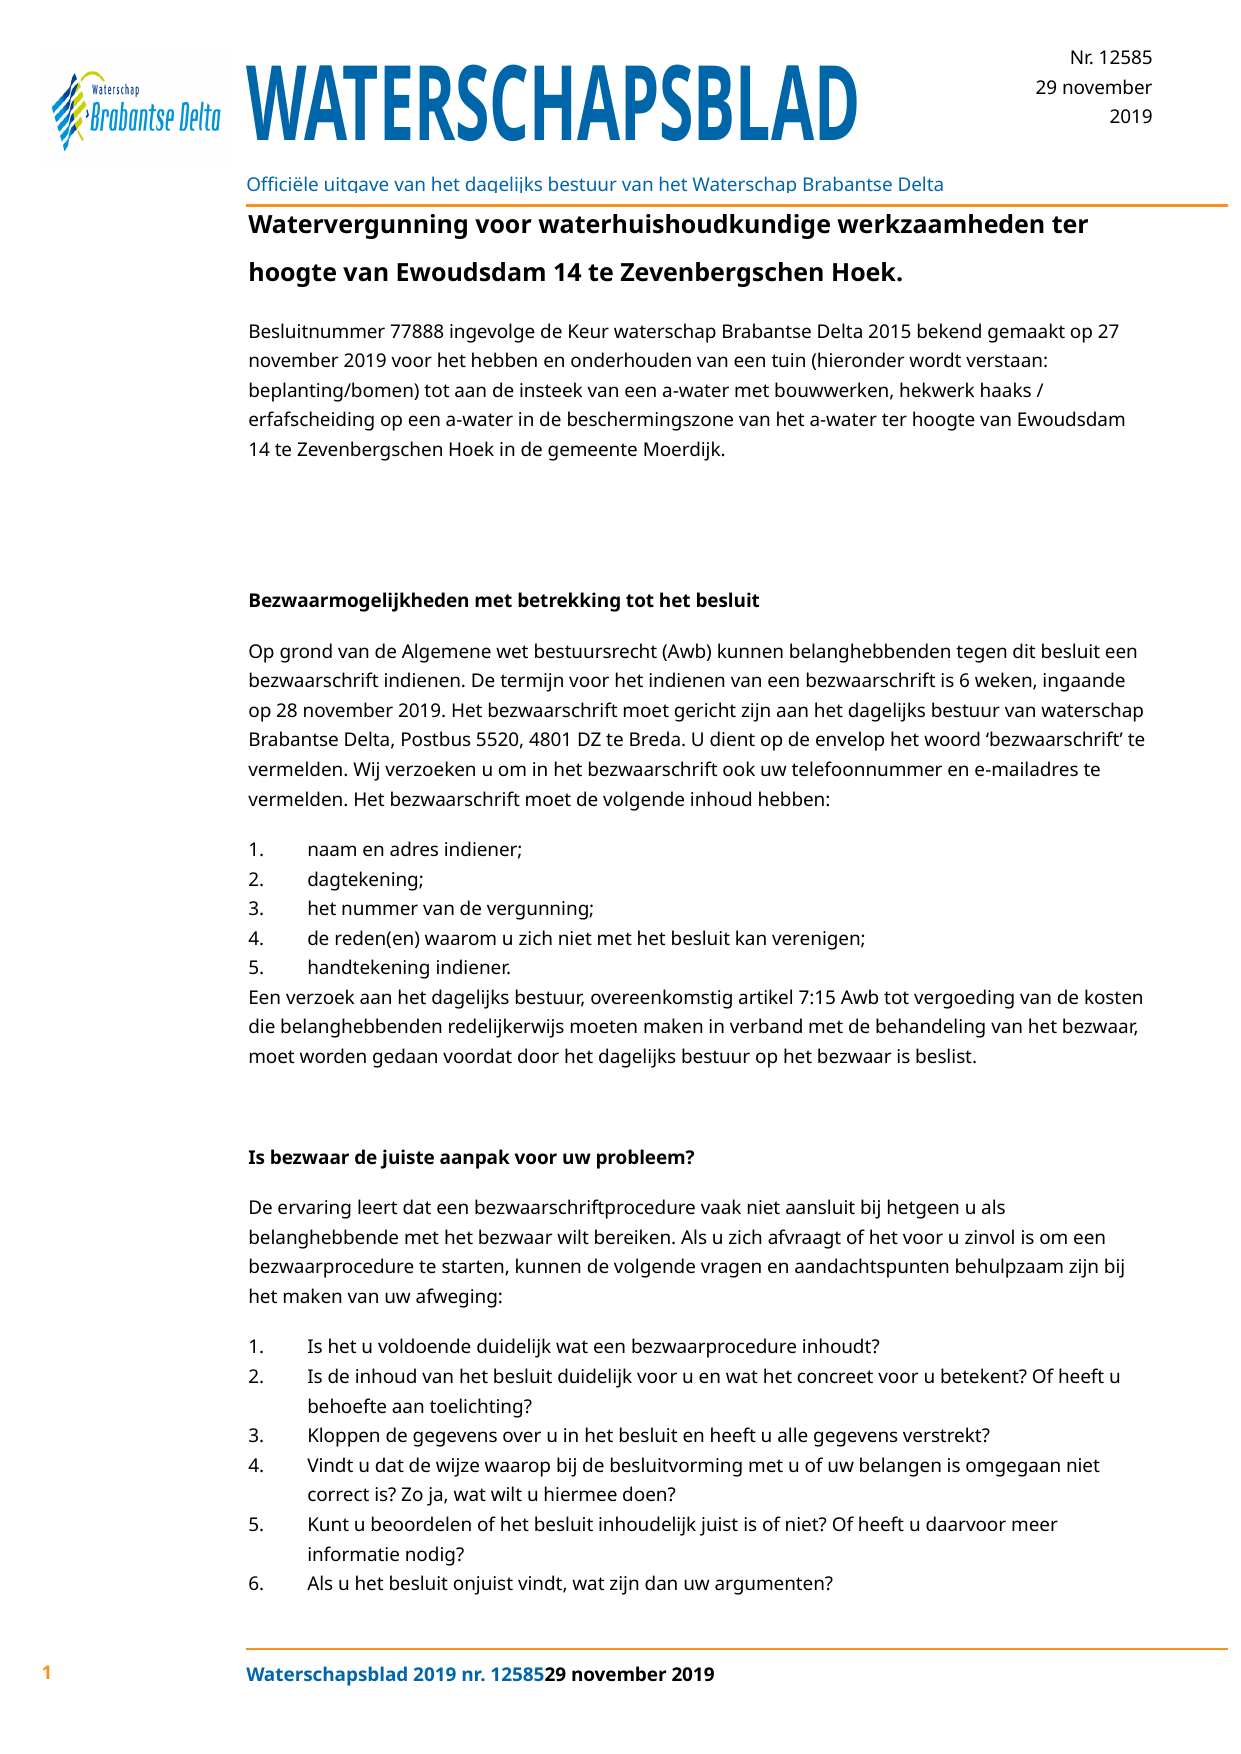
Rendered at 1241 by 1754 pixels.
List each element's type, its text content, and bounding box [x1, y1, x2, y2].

text Besluitnummer 77888 ingevolge de Keur waterschap Brabantse Delta 2015 bekend gemaakt op 27 november 2019 voor het hebben en onderhouden van een tuin (hieronder wordt verstaan: beplanting/bomen) tot aan de insteek van een a-water met bouwwerken, hekwerk haaks / erfafscheiding op een a-water in de beschermingszone van het a-water ter hoogte van Ewoudsdam 14 te Zevenbergschen Hoek in de gemeente Moerdijk. [248, 318, 1152, 462]
text Is bezwaar de juiste aanpak voor uw probleem? [248, 1144, 1152, 1170]
list Is de inhoud van het besluit duidelijk voor u en wat het concreet voor u betekent? Of heeft u behoefte aan toelichting? [248, 1363, 1152, 1419]
text Op grond van de Algemene wet bestuursrecht (Awb) kunnen belanghebbenden tegen dit besluit een bezwaarschrift indienen. De termijn voor het indienen van een bezwaarschrift is 6 weken, ingaande op 28 november 2019. Het bezwaarschrift moet gericht zijn aan het dagelijks bestuur van waterschap Brabantse Delta, Postbus 5520, 4801 DZ te Breda. U dient op de envelop het woord ‘bezwaarschrift’ te vermelden. Wij verzoeken u om in het bezwaarschrift ook uw telefoonnummer en e‑mailadres te vermelden. Het bezwaarschrift moet de volgende inhoud hebben: [248, 638, 1152, 812]
list dagtekening; [248, 866, 1152, 892]
list naam en adres indiener; [248, 836, 1152, 862]
list handtekening indiener. [248, 954, 1152, 980]
text De ervaring leert dat een bezwaarschriftprocedure vaak niet aansluit bij hetgeen u als belanghebbende met het bezwaar wilt bereiken. Als u zich afvraagt of het voor u zinvol is om een bezwaarprocedure te starten, kunnen de volgende vragen en aandachtspunten behulpzaam zijn bij het maken van uw afweging: [248, 1194, 1152, 1309]
list Kunt u beoordelen of het besluit inhoudelijk juist is of niet? Of heeft u daarvoor meer informatie nodig? [248, 1511, 1152, 1567]
list Kloppen de gegevens over u in het besluit en heeft u alle gegevens verstrekt? [248, 1422, 1152, 1448]
text Bezwaarmogelijkheden met betrekking tot het besluit [248, 587, 1152, 613]
list de reden(en) waarom u zich niet met het besluit kan verenigen; [248, 925, 1152, 951]
list Als u het besluit onjuist vindt, wat zijn dan uw argumenten? [248, 1570, 1152, 1596]
list Is het u voldoende duidelijk wat een bezwaarprocedure inhoudt? [248, 1334, 1152, 1359]
list het nummer van de vergunning; [248, 895, 1152, 921]
list Vindt u dat de wijze waarop bij de besluitvorming met u of uw belangen is omgegaan niet correct is? Zo ja, wat wilt u hiermee doen? [248, 1452, 1152, 1507]
text Een verzoek aan het dagelijks bestuur, overeenkomstig artikel 7:15 Awb tot vergoeding van de kosten die belanghebbenden redelijkerwijs moeten maken in verband met de behandeling van het bezwaar, moet worden gedaan voordat door het dagelijks bestuur op het bezwaar is beslist. [248, 984, 1152, 1069]
picture [41, 47, 231, 172]
text Watervergunning voor waterhuishoudkundige werkzaamheden ter hoogte van Ewoudsdam 14 te Zevenbergschen Hoek. [248, 207, 1152, 288]
